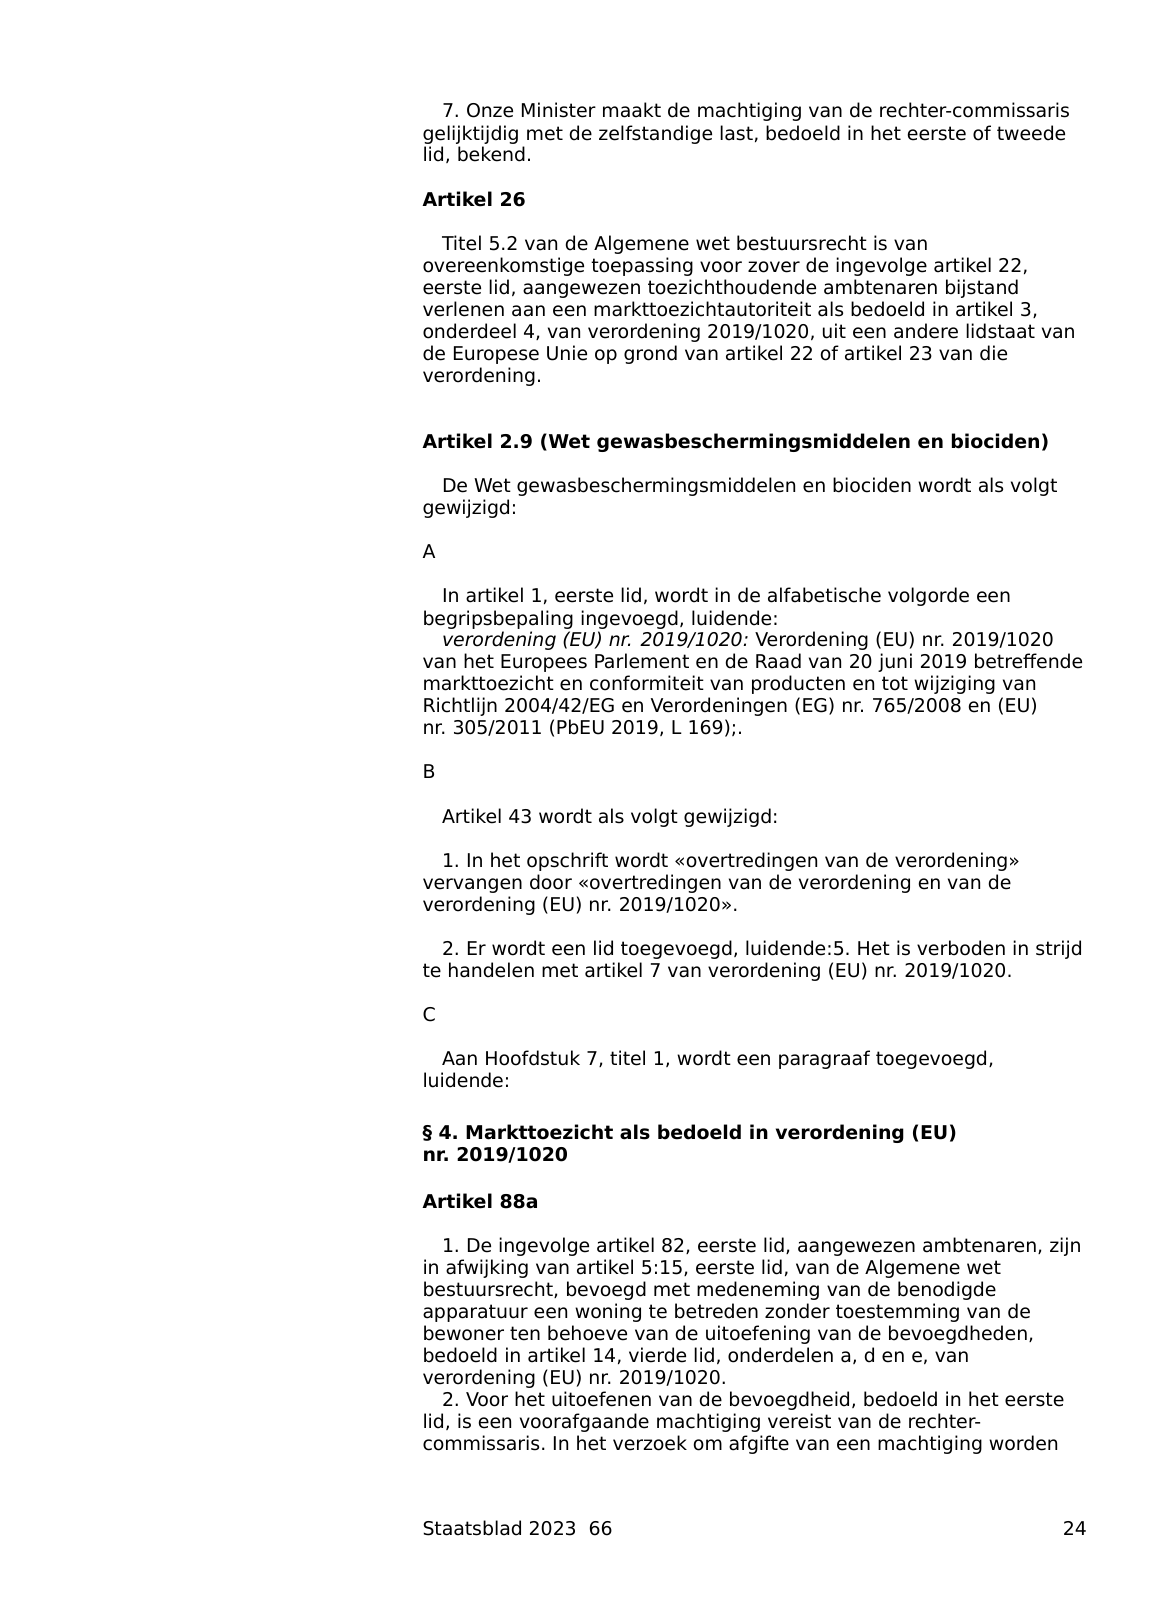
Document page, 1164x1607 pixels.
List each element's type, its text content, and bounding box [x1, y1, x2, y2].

text 7. Onze Minister maakt de machtiging van de rechter-commissaris gelijktijdig met de zelfstandige last, bedoeld in het eerste of tweede lid, bekend. [422, 100, 1087, 166]
text A [422, 541, 1087, 563]
text verordening (EU) nr. 2019/1020: Verordening (EU) nr. 2019/1020 van het Europees Parlement en de Raad van 20 juni 2019 betreffende markttoezicht en conformiteit van producten en tot wijziging van Richtlijn 2004/42/EG en Verordeningen (EG) nr. 765/2008 en (EU) nr. 305/2011 (PbEU 2019, L 169);. [422, 629, 1087, 739]
subtitle Artikel 26 [422, 188, 1087, 211]
text De Wet gewasbeschermingsmiddelen en biociden wordt als volgt gewijzigd: [422, 475, 1087, 519]
text In artikel 1, eerste lid, wordt in de alfabetische volgorde een begripsbepaling ingevoegd, luidende: [422, 585, 1087, 629]
text C [422, 1004, 1087, 1026]
text 1. In het opschrift wordt «overtredingen van de verordening» vervangen door «overtredingen van de verordening en van de verordening (EU) nr. 2019/1020». [422, 850, 1087, 916]
subtitle § 4. Markttoezicht als bedoeld in verordening (EU) nr. 2019/1020 [422, 1122, 1087, 1166]
text 1. De ingevolge artikel 82, eerste lid, aangewezen ambtenaren, zijn in afwijking van artikel 5:15, eerste lid, van de Algemene wet bestuursrecht, bevoegd met medeneming van de benodigde apparatuur een woning te betreden zonder toestemming van de bewoner ten behoeve van de uitoefening van de bevoegdheden, bedoeld in artikel 14, vierde lid, onderdelen a, d en e, van verordening (EU) nr. 2019/1020. [422, 1235, 1087, 1389]
text Artikel 43 wordt als volgt gewijzigd: [422, 806, 1087, 828]
text B [422, 761, 1087, 783]
text Aan Hoofdstuk 7, titel 1, wordt een paragraaf toegevoegd, luidende: [422, 1048, 1087, 1092]
text 2. Er wordt een lid toegevoegd, luidende:5. Het is verboden in strijd te handelen met artikel 7 van verordening (EU) nr. 2019/1020. [422, 938, 1087, 982]
subtitle Artikel 2.9 (Wet gewasbeschermingsmiddelen en biociden) [422, 431, 1087, 453]
text Titel 5.2 van de Algemene wet bestuursrecht is van overeenkomstige toepassing voor zover de ingevolge artikel 22, eerste lid, aangewezen toezichthoudende ambtenaren bijstand verlenen aan een markttoezichtautoriteit als bedoeld in artikel 3, onderdeel 4, van verordening 2019/1020, uit een andere lidstaat van de Europese Unie op grond van artikel 22 of artikel 23 van die verordening. [422, 233, 1087, 387]
text 2. Voor het uitoefenen van de bevoegdheid, bedoeld in het eerste lid, is een voorafgaande machtiging vereist van de rechter-commissaris. In het verzoek om afgifte van een machtiging worden [422, 1389, 1087, 1455]
subtitle Artikel 88a [422, 1191, 1087, 1213]
